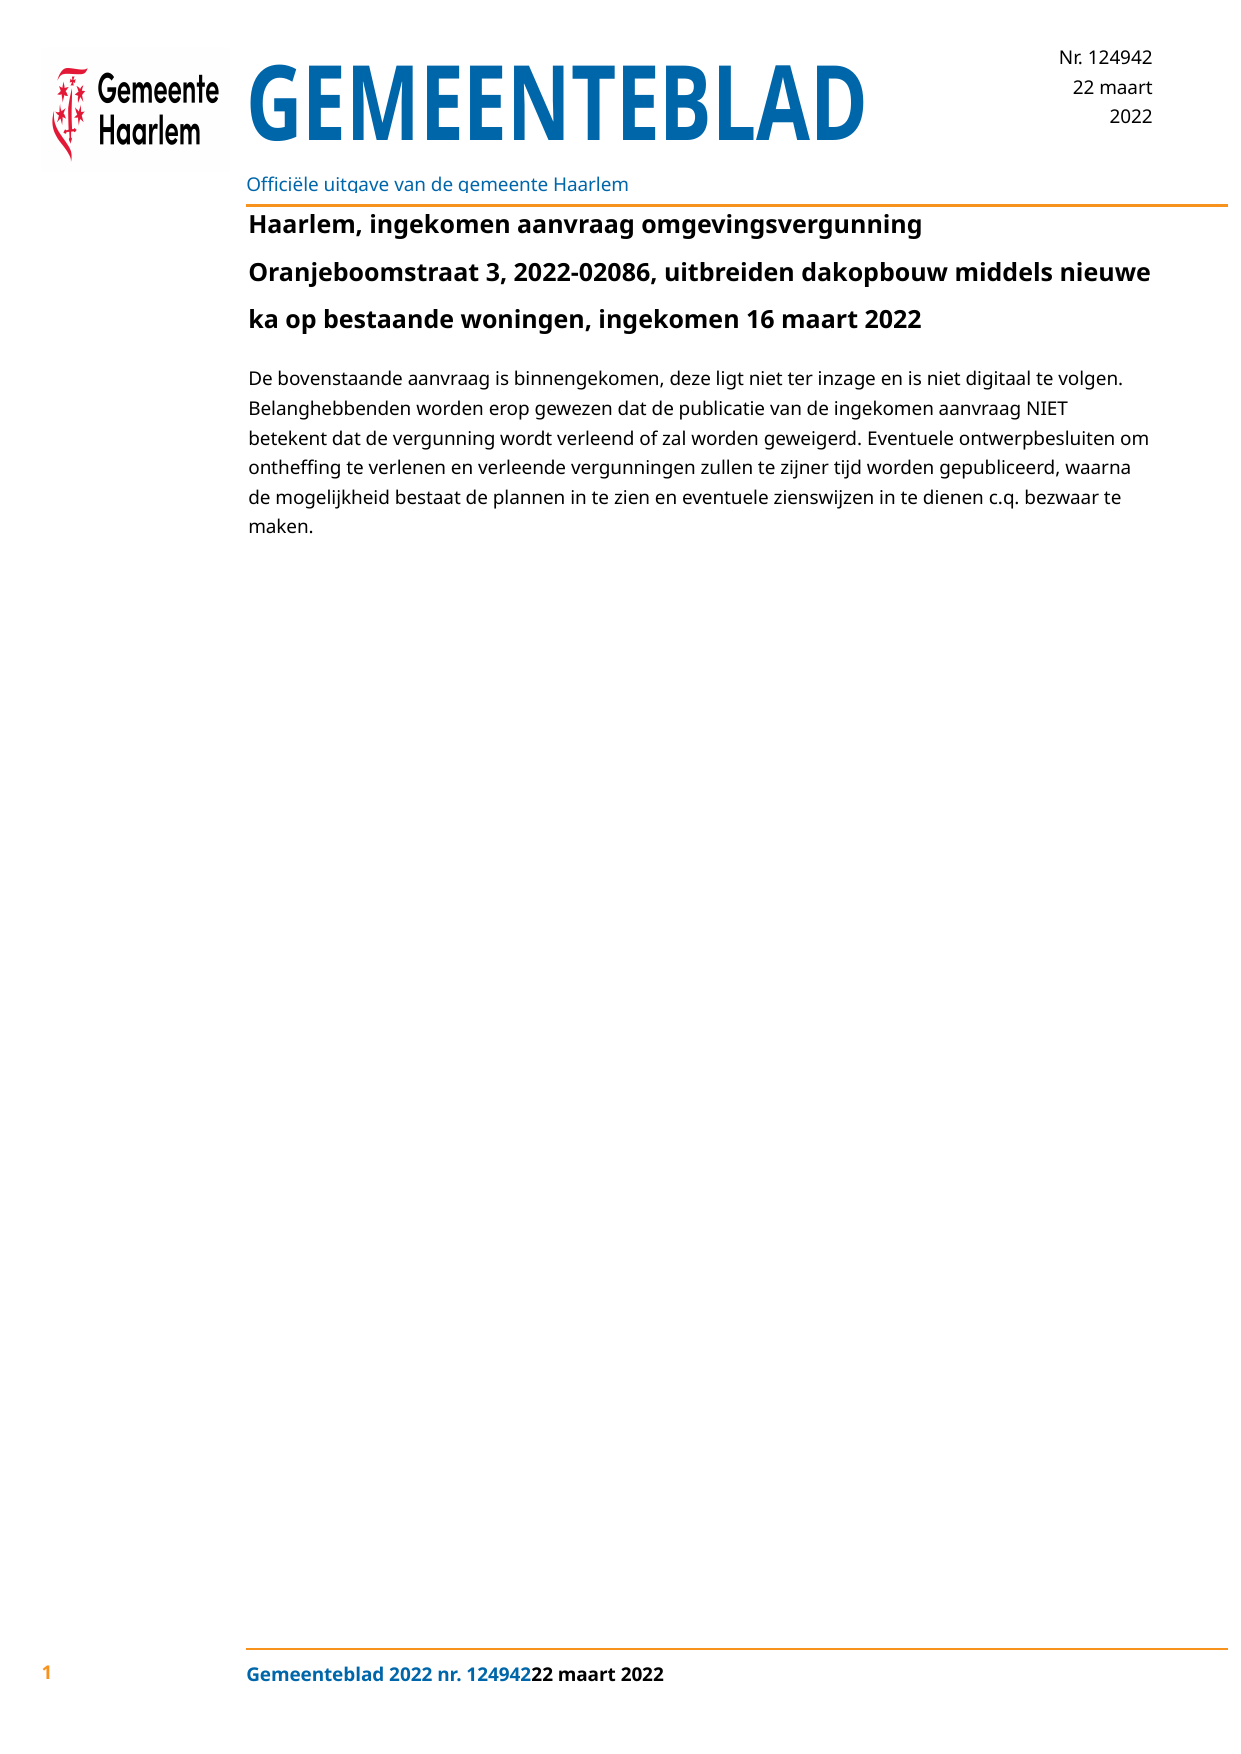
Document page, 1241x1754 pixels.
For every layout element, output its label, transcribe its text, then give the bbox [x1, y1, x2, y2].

text De bovenstaande aanvraag is binnengekomen, deze ligt niet ter inzage en is niet digitaal te volgen. Belanghebbenden worden erop gewezen dat de publicatie van de ingekomen aanvraag NIET betekent dat de vergunning wordt verleend of zal worden geweigerd. Eventuele ontwerpbesluiten om ontheffing te verlenen en verleende vergunningen zullen te zijner tijd worden gepubliceerd, waarna de mogelijkheid bestaat de plannen in te zien en eventuele zienswijzen in te dienen c.q. bezwaar te maken. [248, 366, 1152, 539]
picture [41, 47, 231, 172]
text Haarlem, ingekomen aanvraag omgevingsvergunning Oranjeboomstraat 3, 2022-02086, uitbreiden dakopbouw middels nieuwe ka op bestaande woningen, ingekomen 16 maart 2022 [248, 207, 1152, 336]
